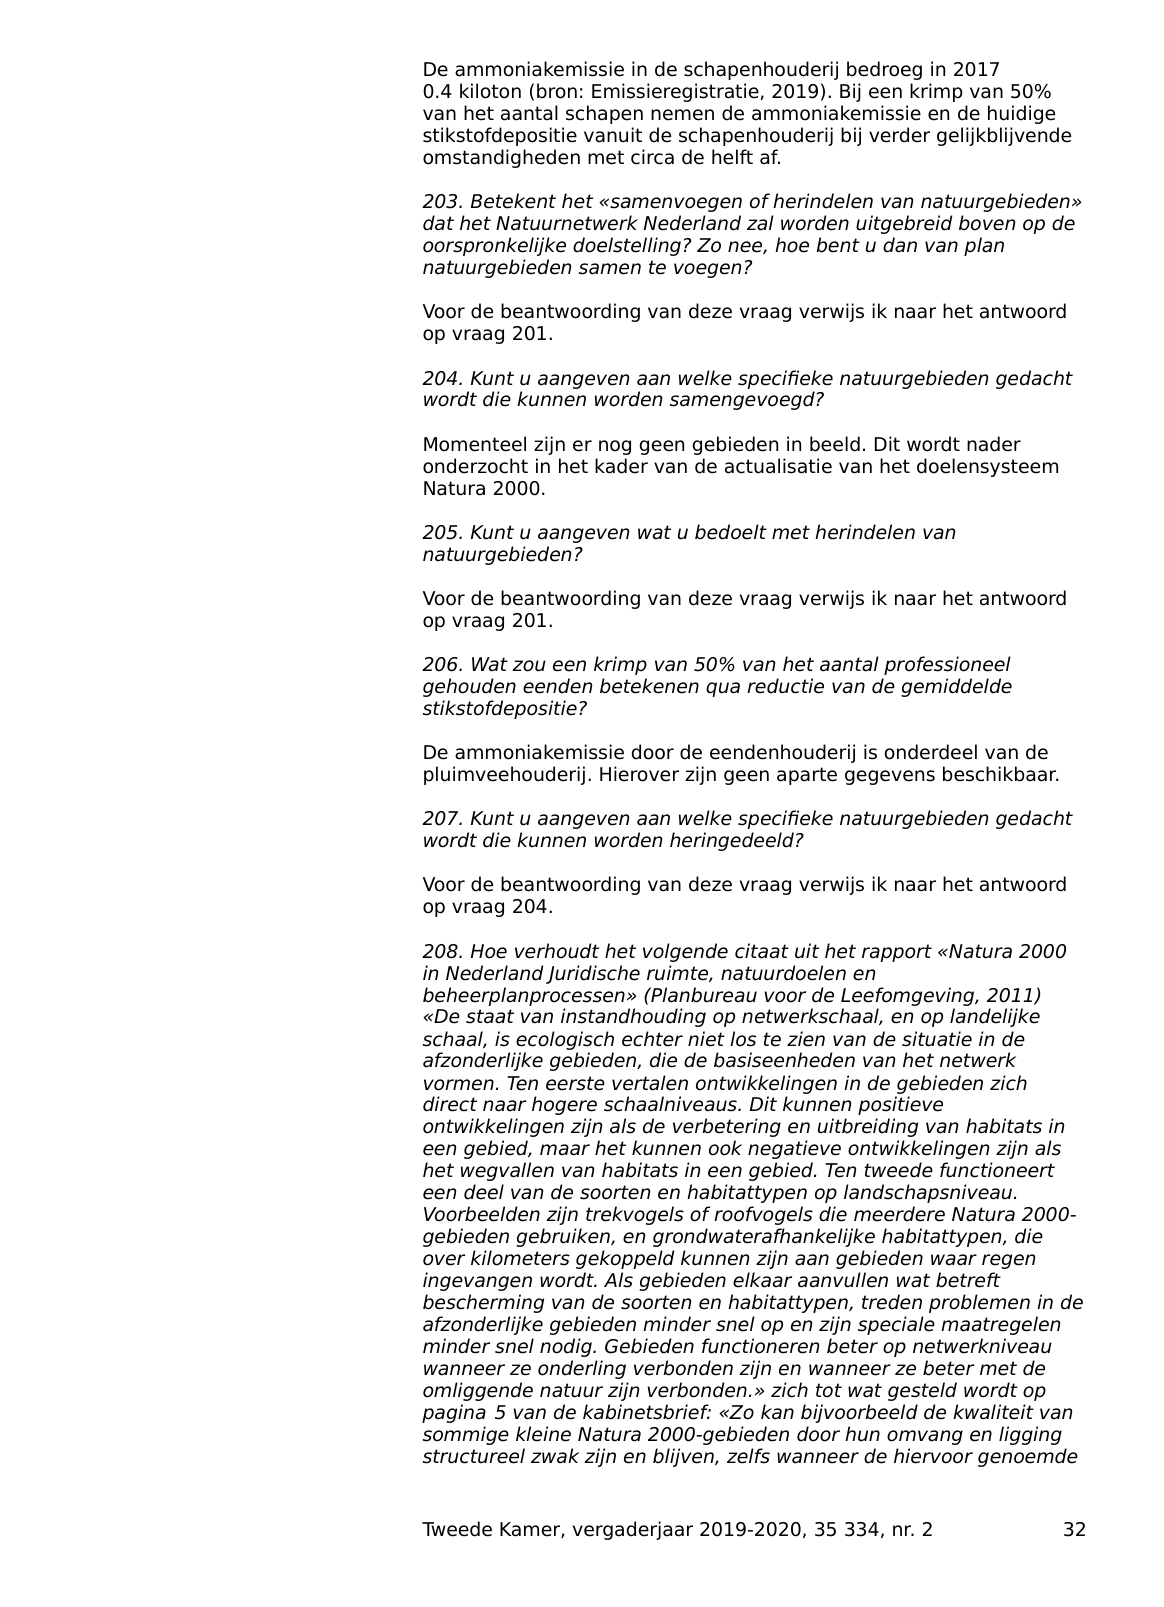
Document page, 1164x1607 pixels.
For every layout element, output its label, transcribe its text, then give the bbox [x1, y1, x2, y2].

text Voor de beantwoording van deze vraag verwijs ik naar het antwoord op vraag 201. [422, 301, 1087, 345]
text De ammoniakemissie door de eendenhouderij is onderdeel van de pluimveehouderij. Hierover zijn geen aparte gegevens beschikbaar. [422, 742, 1087, 786]
text 208. Hoe verhoudt het volgende citaat uit het rapport «Natura 2000 in Nederland Juridische ruimte, natuurdoelen en beheerplanprocessen» (Planbureau voor de Leefomgeving, 2011) «De staat van instandhouding op netwerkschaal, en op landelijke schaal, is ecologisch echter niet los te zien van de situatie in de afzonderlijke gebieden, die de basiseenheden van het netwerk vormen. Ten eerste vertalen ontwikkelingen in de gebieden zich direct naar hogere schaalniveaus. Dit kunnen positieve ontwikkelingen zijn als de verbetering en uitbreiding van habitats in een gebied, maar het kunnen ook negatieve ontwikkelingen zijn als het wegvallen van habitats in een gebied. Ten tweede functioneert een deel van de soorten en habitattypen op landschapsniveau. Voorbeelden zijn trekvogels of roofvogels die meerdere Natura 2000-gebieden gebruiken, en grondwaterafhankelijke habitattypen, die over kilometers gekoppeld kunnen zijn aan gebieden waar regen ingevangen wordt. Als gebieden elkaar aanvullen wat betreft bescherming van de soorten en habitattypen, treden problemen in de afzonderlijke gebieden minder snel op en zijn speciale maatregelen minder snel nodig. Gebieden functioneren beter op netwerkniveau wanneer ze onderling verbonden zijn en wanneer ze beter met de omliggende natuur zijn verbonden.» zich tot wat gesteld wordt op pagina 5 van de kabinetsbrief: «Zo kan bijvoorbeeld de kwaliteit van sommige kleine Natura 2000-gebieden door hun omvang en ligging structureel zwak zijn en blijven, zelfs wanneer de hiervoor genoemde [422, 941, 1087, 1468]
text Momenteel zijn er nog geen gebieden in beeld. Dit wordt nader onderzocht in het kader van de actualisatie van het doelensysteem Natura 2000. [422, 433, 1087, 499]
text Voor de beantwoording van deze vraag verwijs ik naar het antwoord op vraag 204. [422, 874, 1087, 918]
text 207. Kunt u aangeven aan welke specifieke natuurgebieden gedacht wordt die kunnen worden heringedeeld? [422, 808, 1087, 852]
text Voor de beantwoording van deze vraag verwijs ik naar het antwoord op vraag 201. [422, 588, 1087, 632]
text De ammoniakemissie in de schapenhouderij bedroeg in 2017 0.4 kiloton (bron: Emissieregistratie, 2019). Bij een krimp van 50% van het aantal schapen nemen de ammoniakemissie en de huidige stikstofdepositie vanuit de schapenhouderij bij verder gelijkblijvende omstandigheden met circa de helft af. [422, 59, 1087, 169]
text 205. Kunt u aangeven wat u bedoelt met herindelen van natuurgebieden? [422, 522, 1087, 566]
text 206. Wat zou een krimp van 50% van het aantal professioneel gehouden eenden betekenen qua reductie van de gemiddelde stikstofdepositie? [422, 654, 1087, 720]
text 203. Betekent het «samenvoegen of herindelen van natuurgebieden» dat het Natuurnetwerk Nederland zal worden uitgebreid boven op de oorspronkelijke doelstelling? Zo nee, hoe bent u dan van plan natuurgebieden samen te voegen? [422, 191, 1087, 279]
text 204. Kunt u aangeven aan welke specifieke natuurgebieden gedacht wordt die kunnen worden samengevoegd? [422, 367, 1087, 411]
